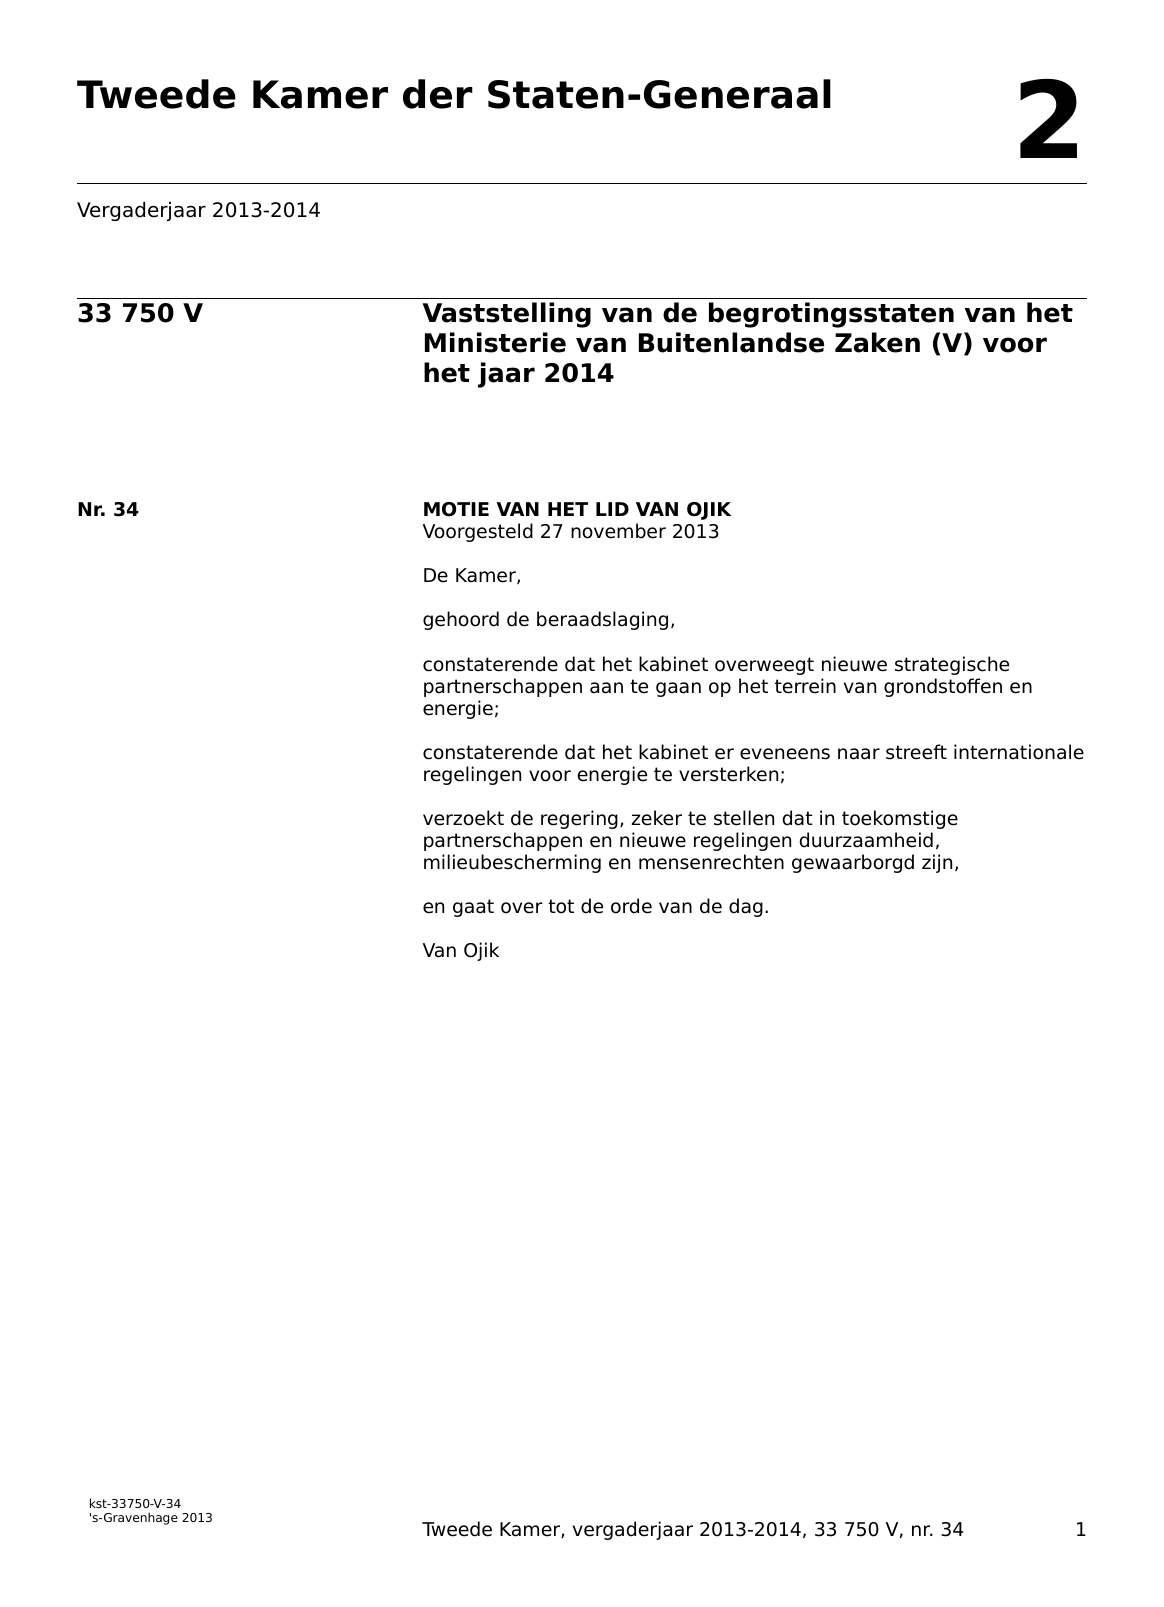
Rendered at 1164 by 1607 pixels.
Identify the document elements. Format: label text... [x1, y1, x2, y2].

table_header Tweede Kamer der Staten-Generaal [77, 59, 886, 183]
text constaterende dat het kabinet overweegt nieuwe strategische partnerschappen aan te gaan op het terrein van grondstoffen en energie; [422, 653, 1087, 719]
table_cell Vergaderjaar 2013-2014 [77, 184, 1087, 298]
text Van Ojik [422, 940, 1087, 962]
text constaterende dat het kabinet er eveneens naar streeft internationale regelingen voor energie te versterken; [422, 742, 1087, 786]
text verzoekt de regering, zeker te stellen dat in toekomstige partnerschappen en nieuwe regelingen duurzaamheid, milieubescherming en mensenrechten gewaarborgd zijn, [422, 808, 1087, 874]
text en gaat over tot de orde van de dag. [422, 896, 1087, 918]
subtitle 33 750 V Vaststelling van de begrotingsstaten van het Ministerie van Buitenlandse Zaken (V) voor het jaar 2014 [77, 299, 1087, 388]
text Voorgesteld 27 november 2013 [422, 521, 1087, 543]
text 's-Gravenhage 2013 [88, 1511, 323, 1525]
text De Kamer, [422, 565, 1087, 587]
table_header 2 [886, 59, 1087, 183]
subtitle Nr. 34 MOTIE VAN HET LID VAN OJIK [77, 499, 1087, 521]
text gehoord de beraadslaging, [422, 609, 1087, 631]
text kst-33750-V-34 [88, 1497, 323, 1511]
